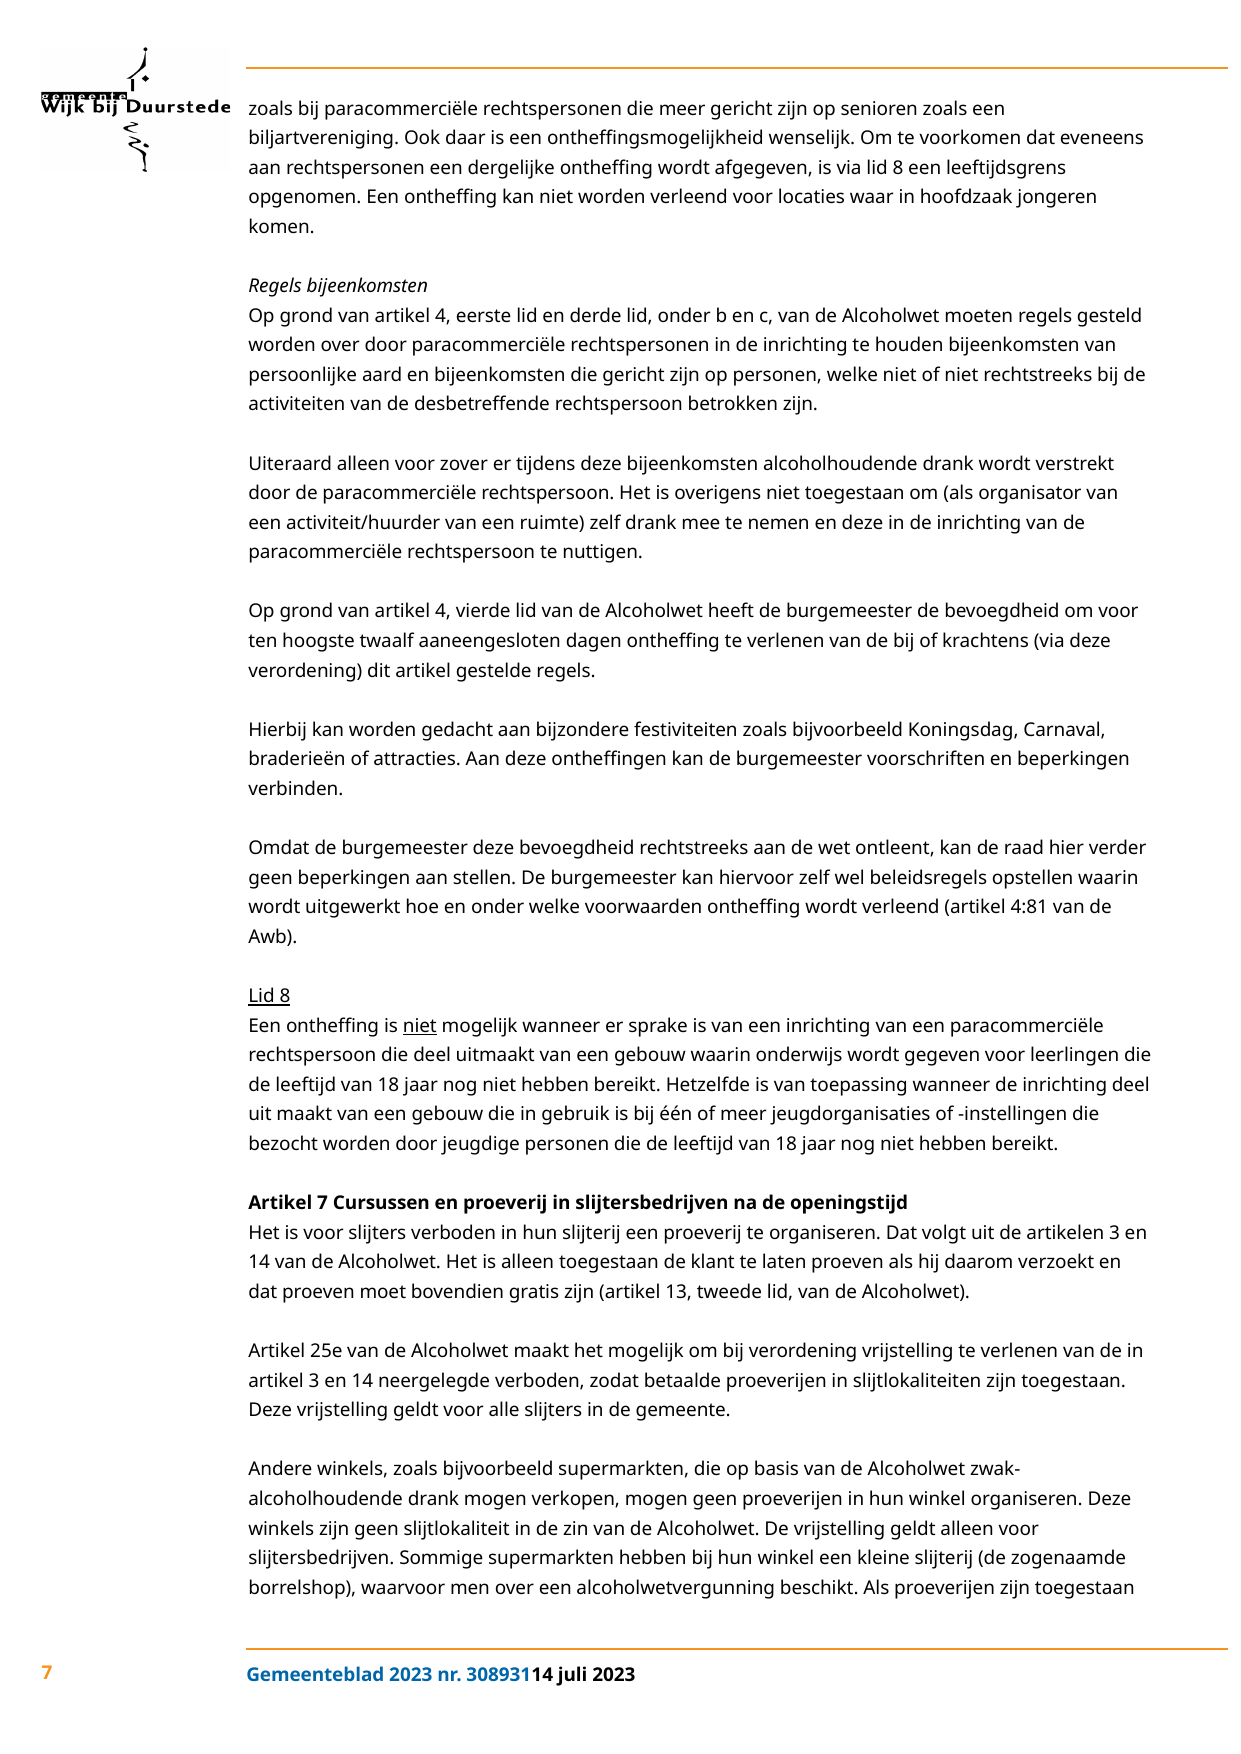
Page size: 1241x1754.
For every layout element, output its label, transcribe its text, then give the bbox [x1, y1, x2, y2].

text Andere winkels, zoals bijvoorbeeld supermarkten, die op basis van de Alcoholwet zwak-alcoholhoudende drank mogen verkopen, mogen geen proeverijen in hun winkel organiseren. Deze winkels zijn geen slijtlokaliteit in de zin van de Alcoholwet. De vrijstelling geldt alleen voor slijtersbedrijven. Sommige supermarkten hebben bij hun winkel een kleine slijterij (de zogenaamde borrelshop), waarvoor men over een alcoholwetvergunning beschikt. Als proeverijen zijn toegestaan [248, 1456, 1152, 1600]
text Lid 8 [248, 982, 1152, 1008]
text Het is voor slijters verboden in hun slijterij een proeverij te organiseren. Dat volgt uit de artikelen 3 en 14 van de Alcoholwet. Het is alleen toegestaan de klant te laten proeven als hij daarom verzoekt en dat proeven moet bovendien gratis zijn (artikel 13, tweede lid, van de Alcoholwet). [248, 1219, 1152, 1304]
text Regels bijeenkomsten [248, 272, 1152, 298]
text Op grond van artikel 4, vierde lid van de Alcoholwet heeft de burgemeester de bevoegdheid om voor ten hoogste twaalf aaneengesloten dagen ontheffing te verlenen van de bij of krachtens (via deze verordening) dit artikel gestelde regels. [248, 598, 1152, 683]
text Hierbij kan worden gedacht aan bijzondere festiviteiten zoals bijvoorbeeld Koningsdag, Carnaval, braderieën of attracties. Aan deze ontheffingen kan de burgemeester voorschriften en beperkingen verbinden. [248, 716, 1152, 801]
text Een ontheffing is niet mogelijk wanneer er sprake is van een inrichting van een paracommerciële rechtspersoon die deel uitmaakt van een gebouw waarin onderwijs wordt gegeven voor leerlingen die de leeftijd van 18 jaar nog niet hebben bereikt. Hetzelfde is van toepassing wanneer de inrichting deel uit maakt van een gebouw die in gebruik is bij één of meer jeugdorganisaties of -instellingen die bezocht worden door jeugdige personen die de leeftijd van 18 jaar nog niet hebben bereikt. [248, 1012, 1152, 1156]
text Uiteraard alleen voor zover er tijdens deze bijeenkomsten alcoholhoudende drank wordt verstrekt door de paracommerciële rechtspersoon. Het is overigens niet toegestaan om (als organisator van een activiteit/huurder van een ruimte) zelf drank mee te nemen en deze in de inrichting van de paracommerciële rechtspersoon te nuttigen. [248, 450, 1152, 564]
picture [41, 47, 231, 172]
text zoals bij paracommerciële rechtspersonen die meer gericht zijn op senioren zoals een biljartvereniging. Ook daar is een ontheffingsmogelijkheid wenselijk. Om te voorkomen dat eveneens aan rechtspersonen een dergelijke ontheffing wordt afgegeven, is via lid 8 een leeftijdsgrens opgenomen. Een ontheffing kan niet worden verleend voor locaties waar in hoofdzaak jongeren komen. [248, 95, 1152, 239]
text Omdat de burgemeester deze bevoegdheid rechtstreeks aan de wet ontleent, kan de raad hier verder geen beperkingen aan stellen. De burgemeester kan hiervoor zelf wel beleidsregels opstellen waarin wordt uitgewerkt hoe en onder welke voorwaarden ontheffing wordt verleend (artikel 4:81 van de Awb). [248, 834, 1152, 949]
text Artikel 25e van de Alcoholwet maakt het mogelijk om bij verordening vrijstelling te verlenen van de in artikel 3 en 14 neergelegde verboden, zodat betaalde proeverijen in slijtlokaliteiten zijn toegestaan. Deze vrijstelling geldt voor alle slijters in de gemeente. [248, 1337, 1152, 1422]
text Op grond van artikel 4, eerste lid en derde lid, onder b en c, van de Alcoholwet moeten regels gesteld worden over door paracommerciële rechtspersonen in de inrichting te houden bijeenkomsten van persoonlijke aard en bijeenkomsten die gericht zijn op personen, welke niet of niet rechtstreeks bij de activiteiten van de desbetreffende rechtspersoon betrokken zijn. [248, 302, 1152, 416]
text Artikel 7 Cursussen en proeverij in slijtersbedrijven na de openingstijd [248, 1189, 1152, 1215]
